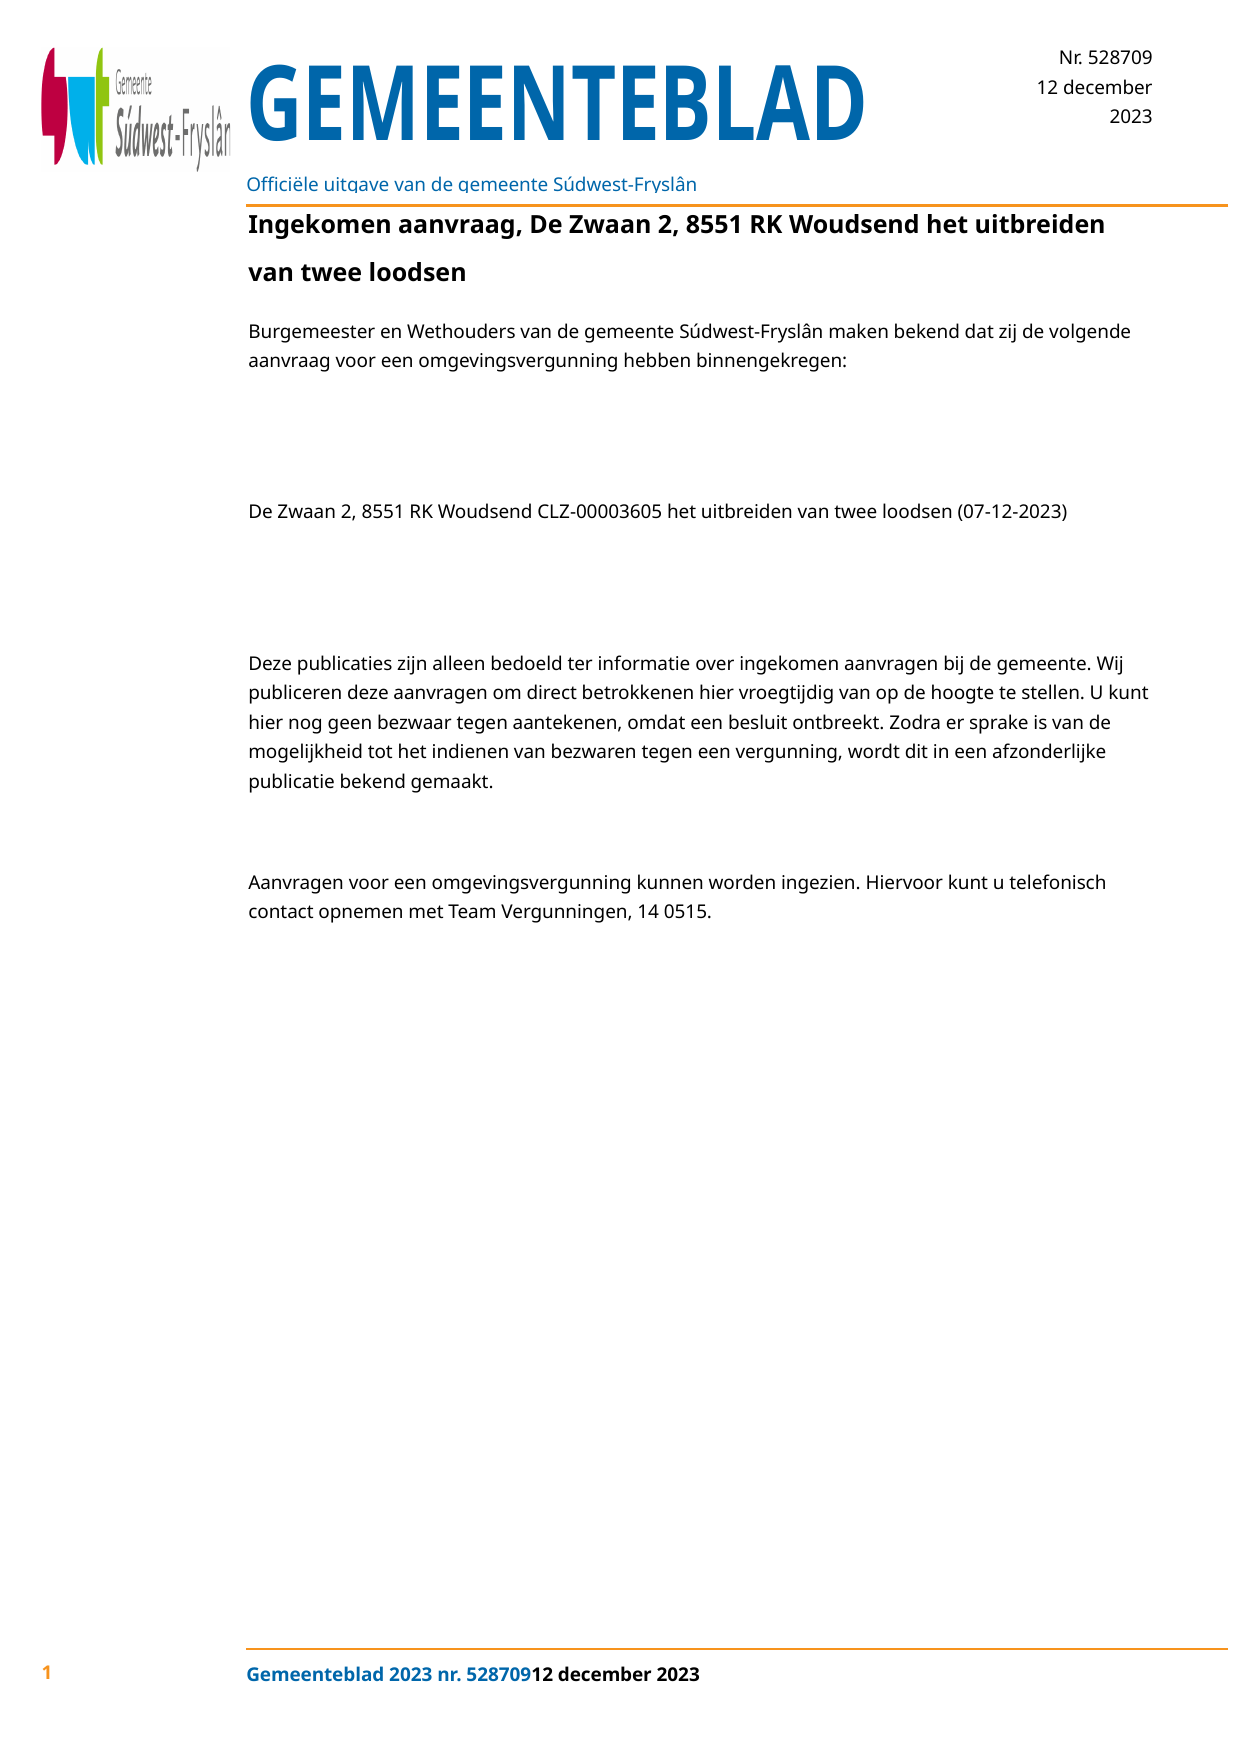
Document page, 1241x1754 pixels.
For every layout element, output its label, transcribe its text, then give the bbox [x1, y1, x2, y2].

text Deze publicaties zijn alleen bedoeld ter informatie over ingekomen aanvragen bij de gemeente. Wij publiceren deze aanvragen om direct betrokkenen hier vroegtijdig van op de hoogte te stellen. U kunt hier nog geen bezwaar tegen aantekenen, omdat een besluit ontbreekt. Zodra er sprake is van de mogelijkheid tot het indienen van bezwaren tegen een vergunning, wordt dit in een afzonderlijke publicatie bekend gemaakt. [248, 650, 1152, 794]
text Aanvragen voor een omgevingsvergunning kunnen worden ingezien. Hiervoor kunt u telefonisch contact opnemen met Team Vergunningen, 14 0515. [248, 869, 1152, 924]
picture [41, 47, 231, 172]
text De Zwaan 2, 8551 RK Woudsend CLZ-00003605 het uitbreiden van twee loodsen (07-12-2023) [248, 499, 1152, 524]
text Ingekomen aanvraag, De Zwaan 2, 8551 RK Woudsend het uitbreiden van twee loodsen [248, 207, 1152, 288]
text Burgemeester en Wethouders van de gemeente Súdwest-Fryslân maken bekend dat zij de volgende aanvraag voor een omgevingsvergunning hebben binnengekregen: [248, 318, 1152, 373]
